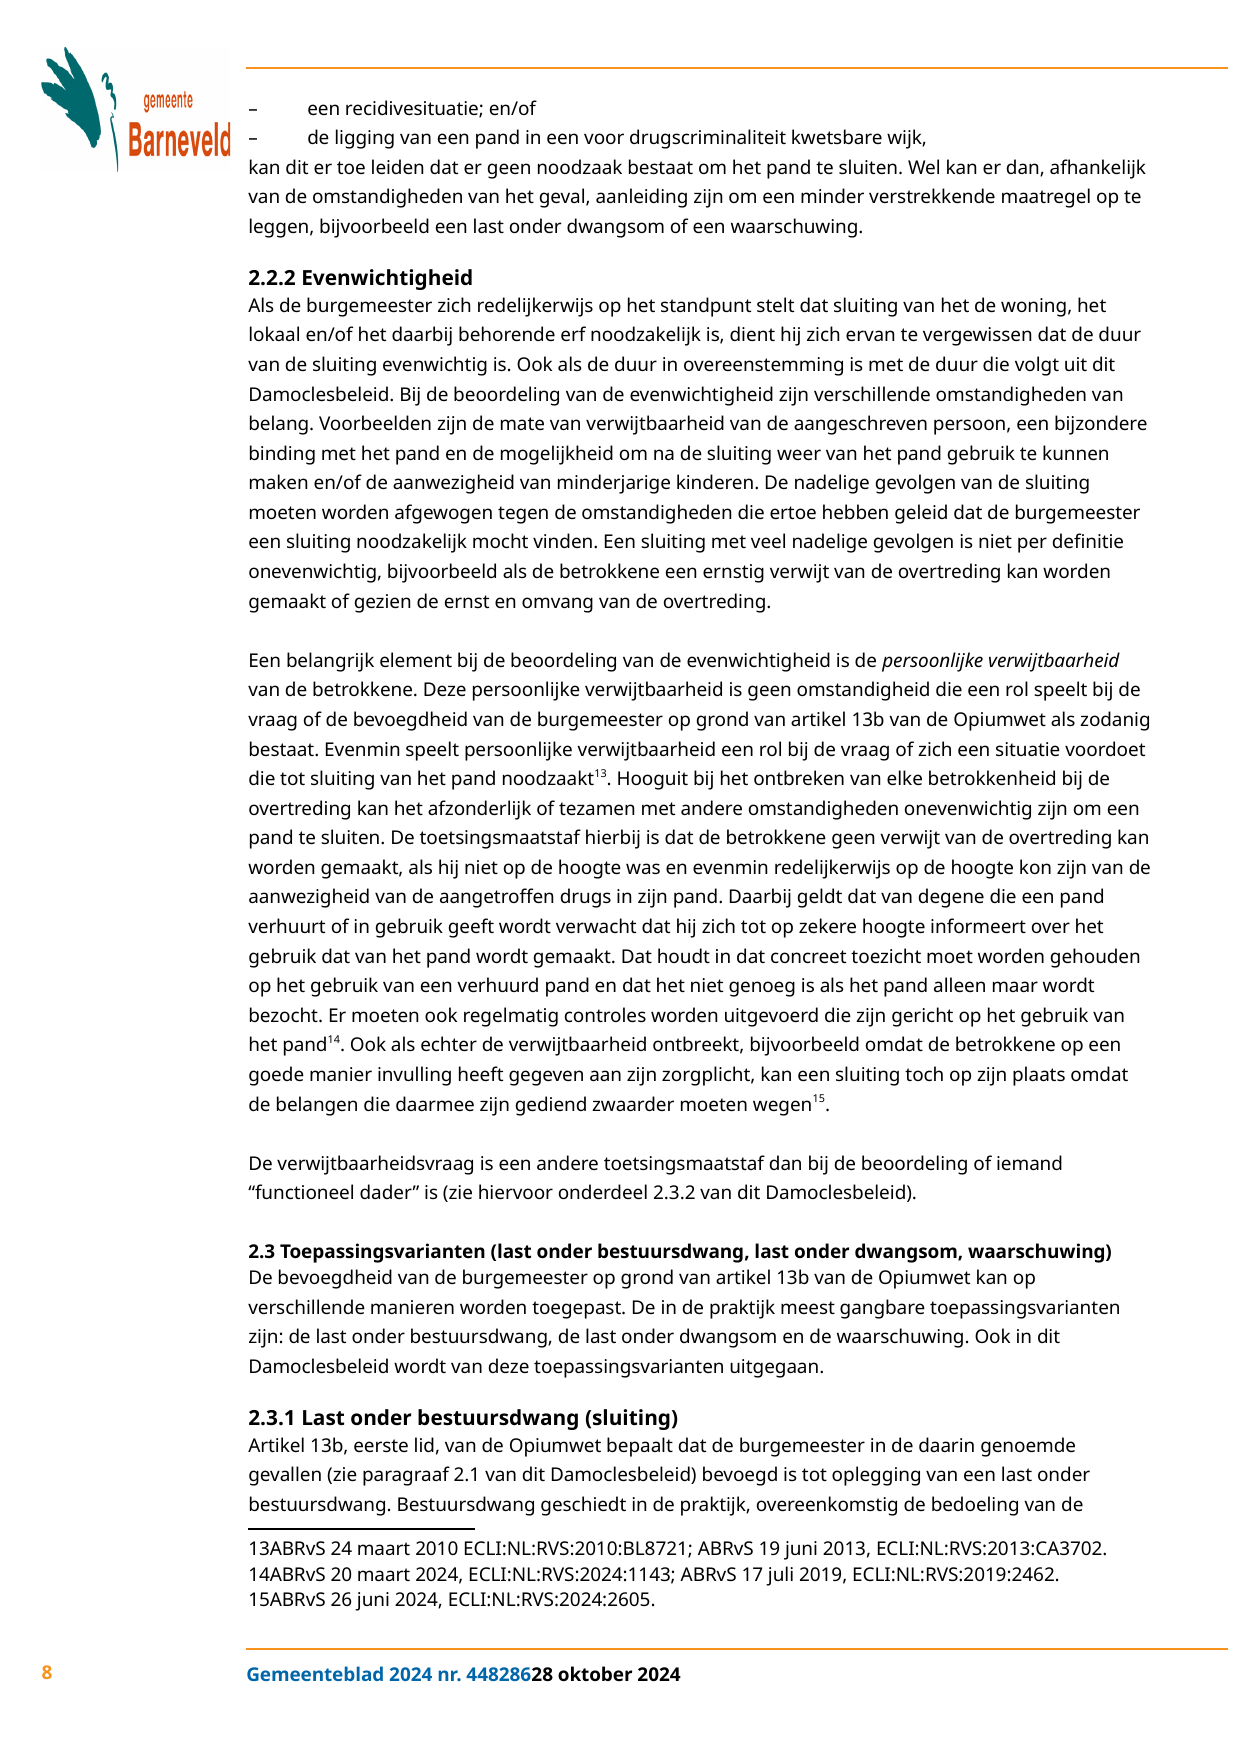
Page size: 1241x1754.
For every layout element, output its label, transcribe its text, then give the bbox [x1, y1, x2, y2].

text 2.3 Toepassingsvarianten (last onder bestuursdwang, last onder dwangsom, waarschuwing) [248, 1239, 1152, 1264]
list een recidivesituatie; en/of [248, 95, 1152, 121]
text De bevoegdheid van de burgemeester op grond van artikel 13b van de Opiumwet kan op verschillende manieren worden toegepast. De in de praktijk meest gangbare toepassingsvarianten zijn: de last onder bestuursdwang, de last onder dwangsom en de waarschuwing. Ook in dit Damoclesbeleid wordt van deze toepassingsvarianten uitgegaan. [248, 1264, 1152, 1379]
text ABRvS 20 maart 2024, ECLI:NL:RVS:2024:1143; ABRvS 17 juli 2019, ECLI:NL:RVS:2019:2462. [248, 1561, 1152, 1586]
text Artikel 13b, eerste lid, van de Opiumwet bepaalt dat de burgemeester in de daarin genoemde gevallen (zie paragraaf 2.1 van dit Damoclesbeleid) bevoegd is tot oplegging van een last onder bestuursdwang. Bestuursdwang geschiedt in de praktijk, overeenkomstig de bedoeling van de [248, 1432, 1152, 1517]
text 2.2.2 Evenwichtigheid [248, 263, 1152, 292]
text kan dit er toe leiden dat er geen noodzaak bestaat om het pand te sluiten. Wel kan er dan, afhankelijk van de omstandigheden van het geval, aanleiding zijn om een minder verstrekkende maatregel op te leggen, bijvoorbeeld een last onder dwangsom of een waarschuwing. [248, 154, 1152, 239]
text 2.3.1 Last onder bestuursdwang (sluiting) [248, 1403, 1152, 1432]
text Als de burgemeester zich redelijkerwijs op het standpunt stelt dat sluiting van het de woning, het lokaal en/of het daarbij behorende erf noodzakelijk is, dient hij zich ervan te vergewissen dat de duur van de sluiting evenwichtig is. Ook als de duur in overeenstemming is met de duur die volgt uit dit Damoclesbeleid. Bij de beoordeling van de evenwichtigheid zijn verschillende omstandigheden van belang. Voorbeelden zijn de mate van verwijtbaarheid van de aangeschreven persoon, een bijzondere binding met het pand en de mogelijkheid om na de sluiting weer van het pand gebruik te kunnen maken en/of de aanwezigheid van minderjarige kinderen. De nadelige gevolgen van de sluiting moeten worden afgewogen tegen de omstandigheden die ertoe hebben geleid dat de burgemeester een sluiting noodzakelijk mocht vinden. Een sluiting met veel nadelige gevolgen is niet per definitie onevenwichtig, bijvoorbeeld als de betrokkene een ernstig verwijt van de overtreding kan worden gemaakt of gezien de ernst en omvang van de overtreding. [248, 292, 1152, 613]
text ABRvS 24 maart 2010 ECLI:NL:RVS:2010:BL8721; ABRvS 19 juni 2013, ECLI:NL:RVS:2013:CA3702. [248, 1535, 1152, 1561]
text De verwijtbaarheidsvraag is een andere toetsingsmaatstaf dan bij de beoordeling of iemand “functioneel dader” is (zie hiervoor onderdeel 2.3.2 van dit Damoclesbeleid). [248, 1150, 1152, 1205]
text ABRvS 26 juni 2024, ECLI:NL:RVS:2024:2605. [248, 1586, 1152, 1612]
text Een belangrijk element bij de beoordeling van de evenwichtigheid is de persoonlijke verwijtbaarheid van de betrokkene. Deze persoonlijke verwijtbaarheid is geen omstandigheid die een rol speelt bij de vraag of de bevoegdheid van de burgemeester op grond van artikel 13b van de Opiumwet als zodanig bestaat. Evenmin speelt persoonlijke verwijtbaarheid een rol bij de vraag of zich een situatie voordoet die tot sluiting van het pand noodzaakt. Hooguit bij het ontbreken van elke betrokkenheid bij de overtreding kan het afzonderlijk of tezamen met andere omstandigheden onevenwichtig zijn om een pand te sluiten. De toetsingsmaatstaf hierbij is dat de betrokkene geen verwijt van de overtreding kan worden gemaakt, als hij niet op de hoogte was en evenmin redelijkerwijs op de hoogte kon zijn van de aanwezigheid van de aangetroffen drugs in zijn pand. Daarbij geldt dat van degene die een pand verhuurt of in gebruik geeft wordt verwacht dat hij zich tot op zekere hoogte informeert over het gebruik dat van het pand wordt gemaakt. Dat houdt in dat concreet toezicht moet worden gehouden op het gebruik van een verhuurd pand en dat het niet genoeg is als het pand alleen maar wordt bezocht. Er moeten ook regelmatig controles worden uitgevoerd die zijn gericht op het gebruik van het pand. Ook als echter de verwijtbaarheid ontbreekt, bijvoorbeeld omdat de betrokkene op een goede manier invulling heeft gegeven aan zijn zorgplicht, kan een sluiting toch op zijn plaats omdat de belangen die daarmee zijn gediend zwaarder moeten wegen. [248, 647, 1152, 1116]
picture [41, 47, 231, 172]
list de ligging van een pand in een voor drugscriminaliteit kwetsbare wijk, [248, 124, 1152, 150]
